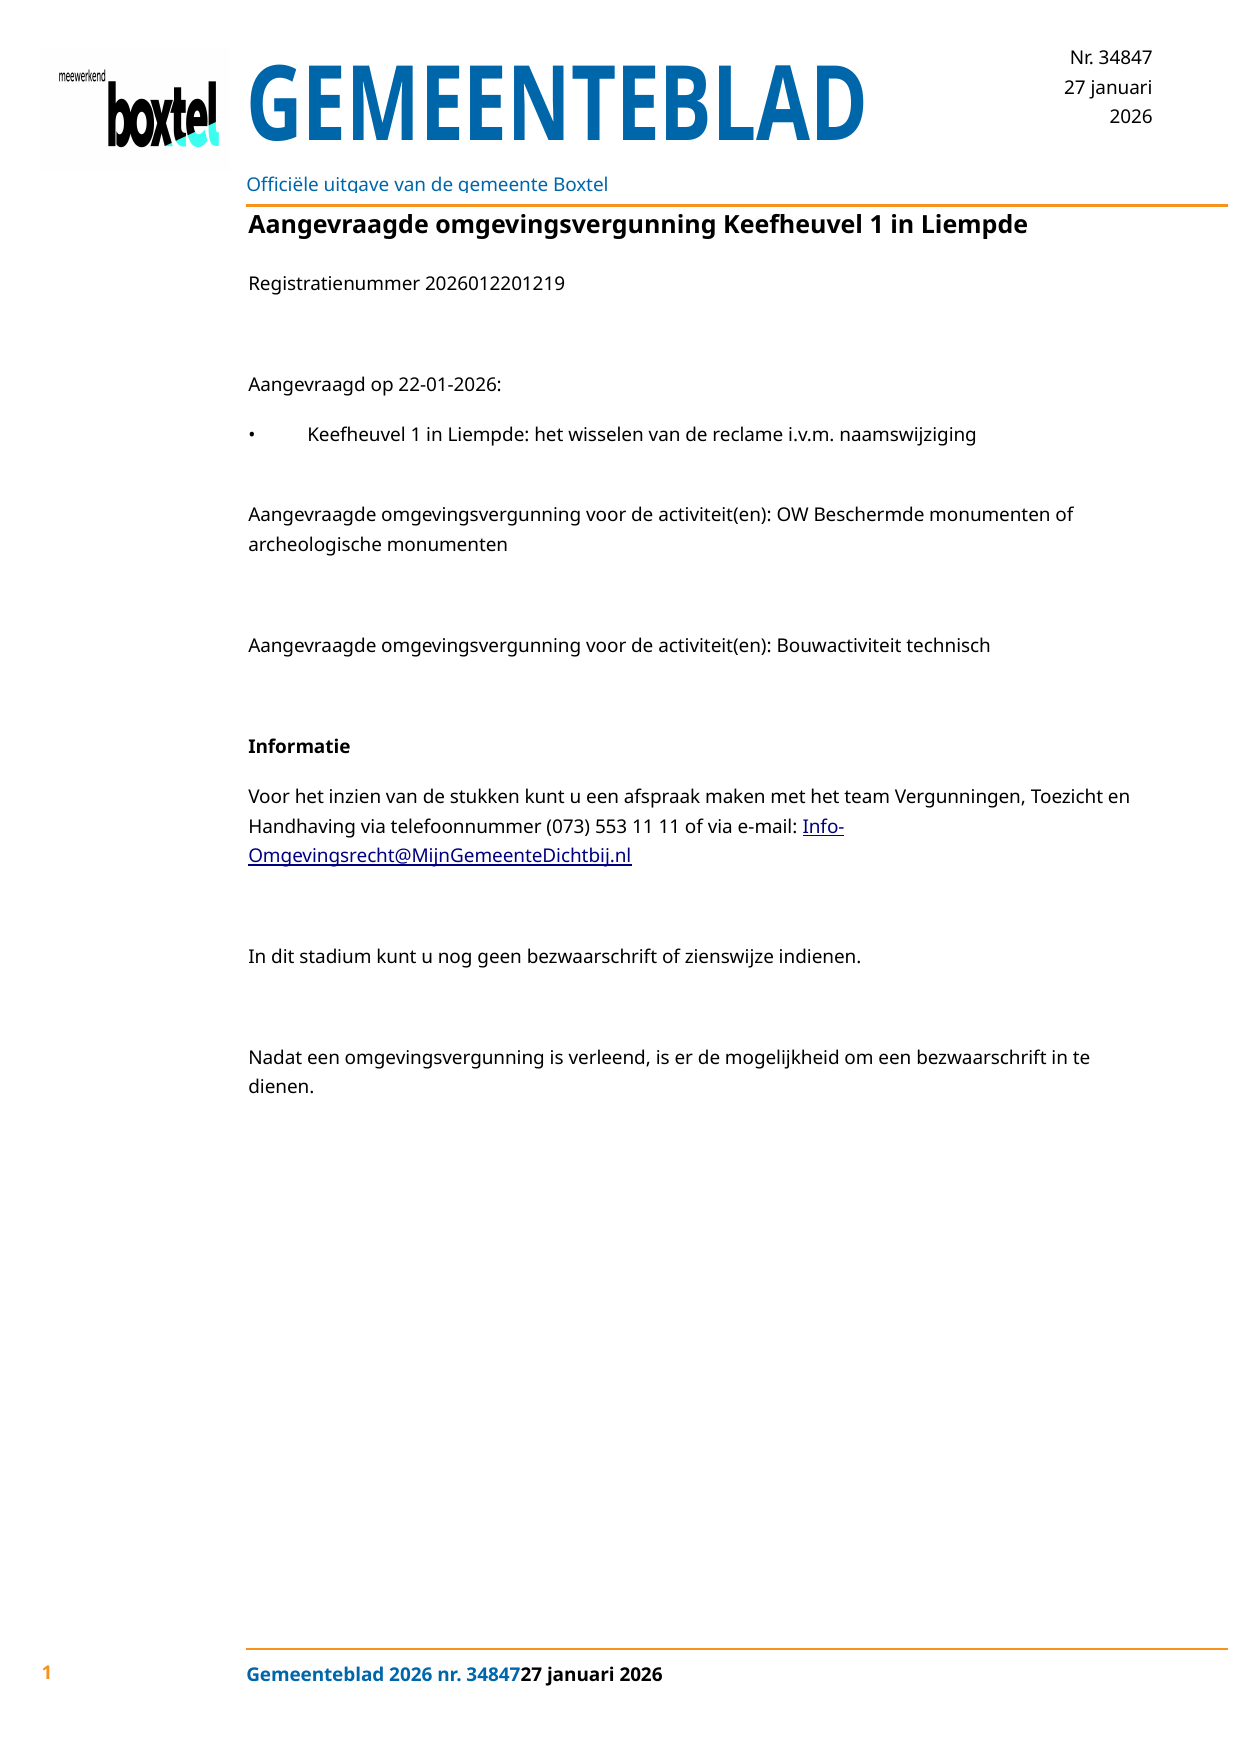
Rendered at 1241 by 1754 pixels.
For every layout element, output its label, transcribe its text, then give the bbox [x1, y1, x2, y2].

text Informatie [248, 733, 1152, 758]
text Nadat een omgevingsvergunning is verleend, is er de mogelijkheid om een bezwaarschrift in te dienen. [248, 1044, 1152, 1099]
text In dit stadium kunt u nog geen bezwaarschrift of zienswijze indienen. [248, 943, 1152, 969]
picture [41, 47, 231, 172]
text Voor het inzien van de stukken kunt u een afspraak maken met het team Vergunningen, Toezicht en Handhaving via telefoonnummer (073) 553 11 11 of via e-mail: Info-Omgevingsrecht@MijnGemeenteDichtbij.nl [248, 783, 1152, 868]
list Keefheuvel 1 in Liempde: het wisselen van de reclame i.v.m. naamswijziging [248, 422, 1152, 447]
text Aangevraagd op 22-01-2026: [248, 371, 1152, 397]
text Aangevraagde omgevingsvergunning Keefheuvel 1 in Liempde [248, 207, 1152, 241]
text Registratienummer 2026012201219 [248, 270, 1152, 296]
text Aangevraagde omgevingsvergunning voor de activiteit(en): Bouwactiviteit technisch [248, 632, 1152, 658]
text Aangevraagde omgevingsvergunning voor de activiteit(en): OW Beschermde monumenten of archeologische monumenten [248, 502, 1152, 557]
